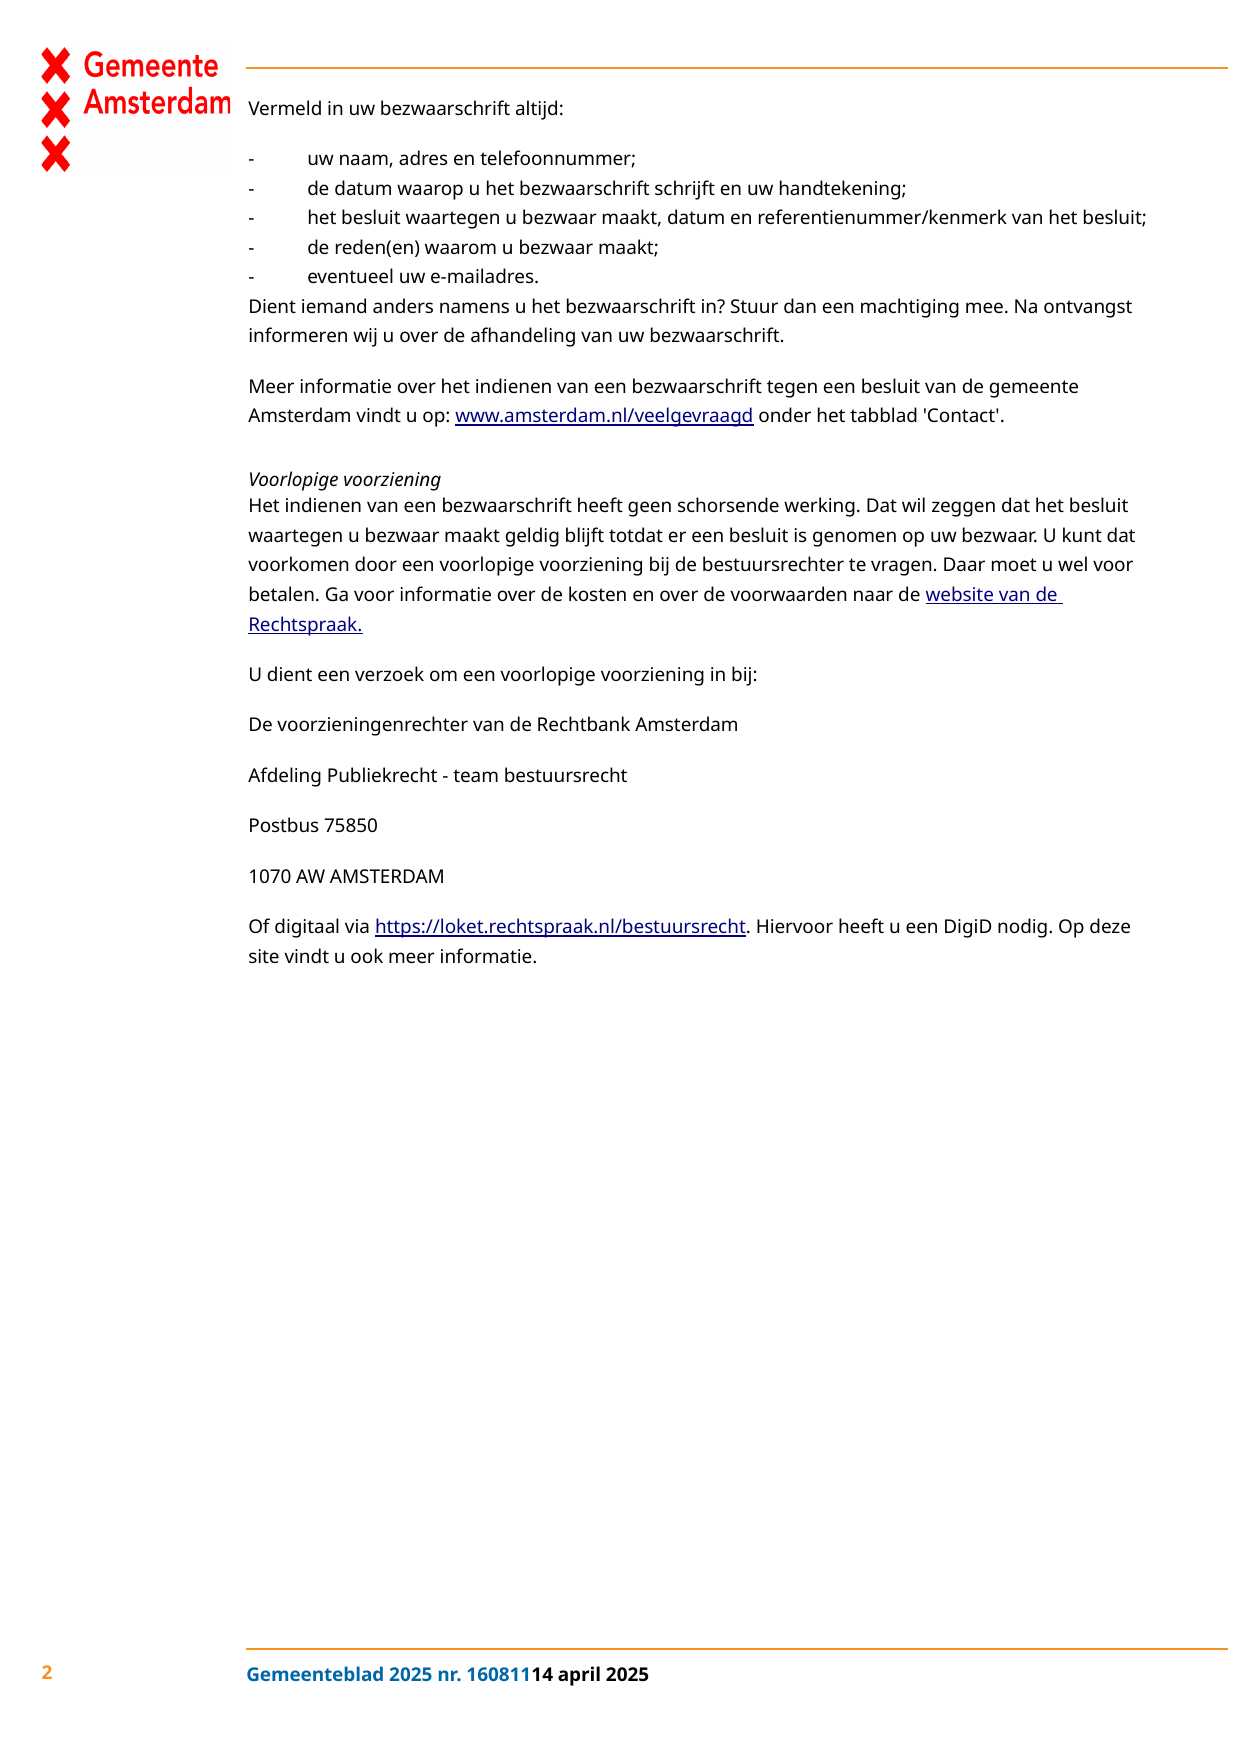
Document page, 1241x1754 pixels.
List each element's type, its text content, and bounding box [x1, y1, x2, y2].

text Dient iemand anders namens u het bezwaarschrift in? Stuur dan een machtiging mee. Na ontvangst informeren wij u over de afhandeling van uw bezwaarschrift. [248, 293, 1152, 348]
list eventueel uw e-mailadres. [248, 263, 1152, 289]
text Vermeld in uw bezwaarschrift altijd: [248, 95, 1152, 121]
text Meer informatie over het indienen van een bezwaarschrift tegen een besluit van de gemeente Amsterdam vindt u op: www.amsterdam.nl/veelgevraagd onder het tabblad 'Contact'. [248, 373, 1152, 428]
text Afdeling Publiekrecht - team bestuursrecht [248, 762, 1152, 788]
text Of digitaal via https://loket.rechtspraak.nl/bestuursrecht. Hiervoor heeft u een DigiD nodig. Op deze site vindt u ook meer informatie. [248, 913, 1152, 968]
text Postbus 75850 [248, 812, 1152, 838]
picture [41, 47, 231, 172]
text Het indienen van een bezwaarschrift heeft geen schorsende werking. Dat wil zeggen dat het besluit waartegen u bezwaar maakt geldig blijft totdat er een besluit is genomen op uw bezwaar. U kunt dat voorkomen door een voorlopige voorziening bij de bestuursrechter te vragen. Daar moet u wel voor betalen. Ga voor informatie over de kosten en over de voorwaarden naar de website van de Rechtspraak. [248, 492, 1152, 636]
list de datum waarop u het bezwaarschrift schrijft en uw handtekening; [248, 175, 1152, 201]
text De voorzieningenrechter van de Rechtbank Amsterdam [248, 712, 1152, 737]
text 1070 AW AMSTERDAM [248, 863, 1152, 888]
list de reden(en) waarom u bezwaar maakt; [248, 234, 1152, 260]
text U dient een verzoek om een voorlopige voorziening in bij: [248, 661, 1152, 687]
list uw naam, adres en telefoonnummer; [248, 145, 1152, 171]
list het besluit waartegen u bezwaar maakt, datum en referentienummer/kenmerk van het besluit; [248, 204, 1152, 230]
text Voorlopige voorziening [248, 467, 1152, 492]
